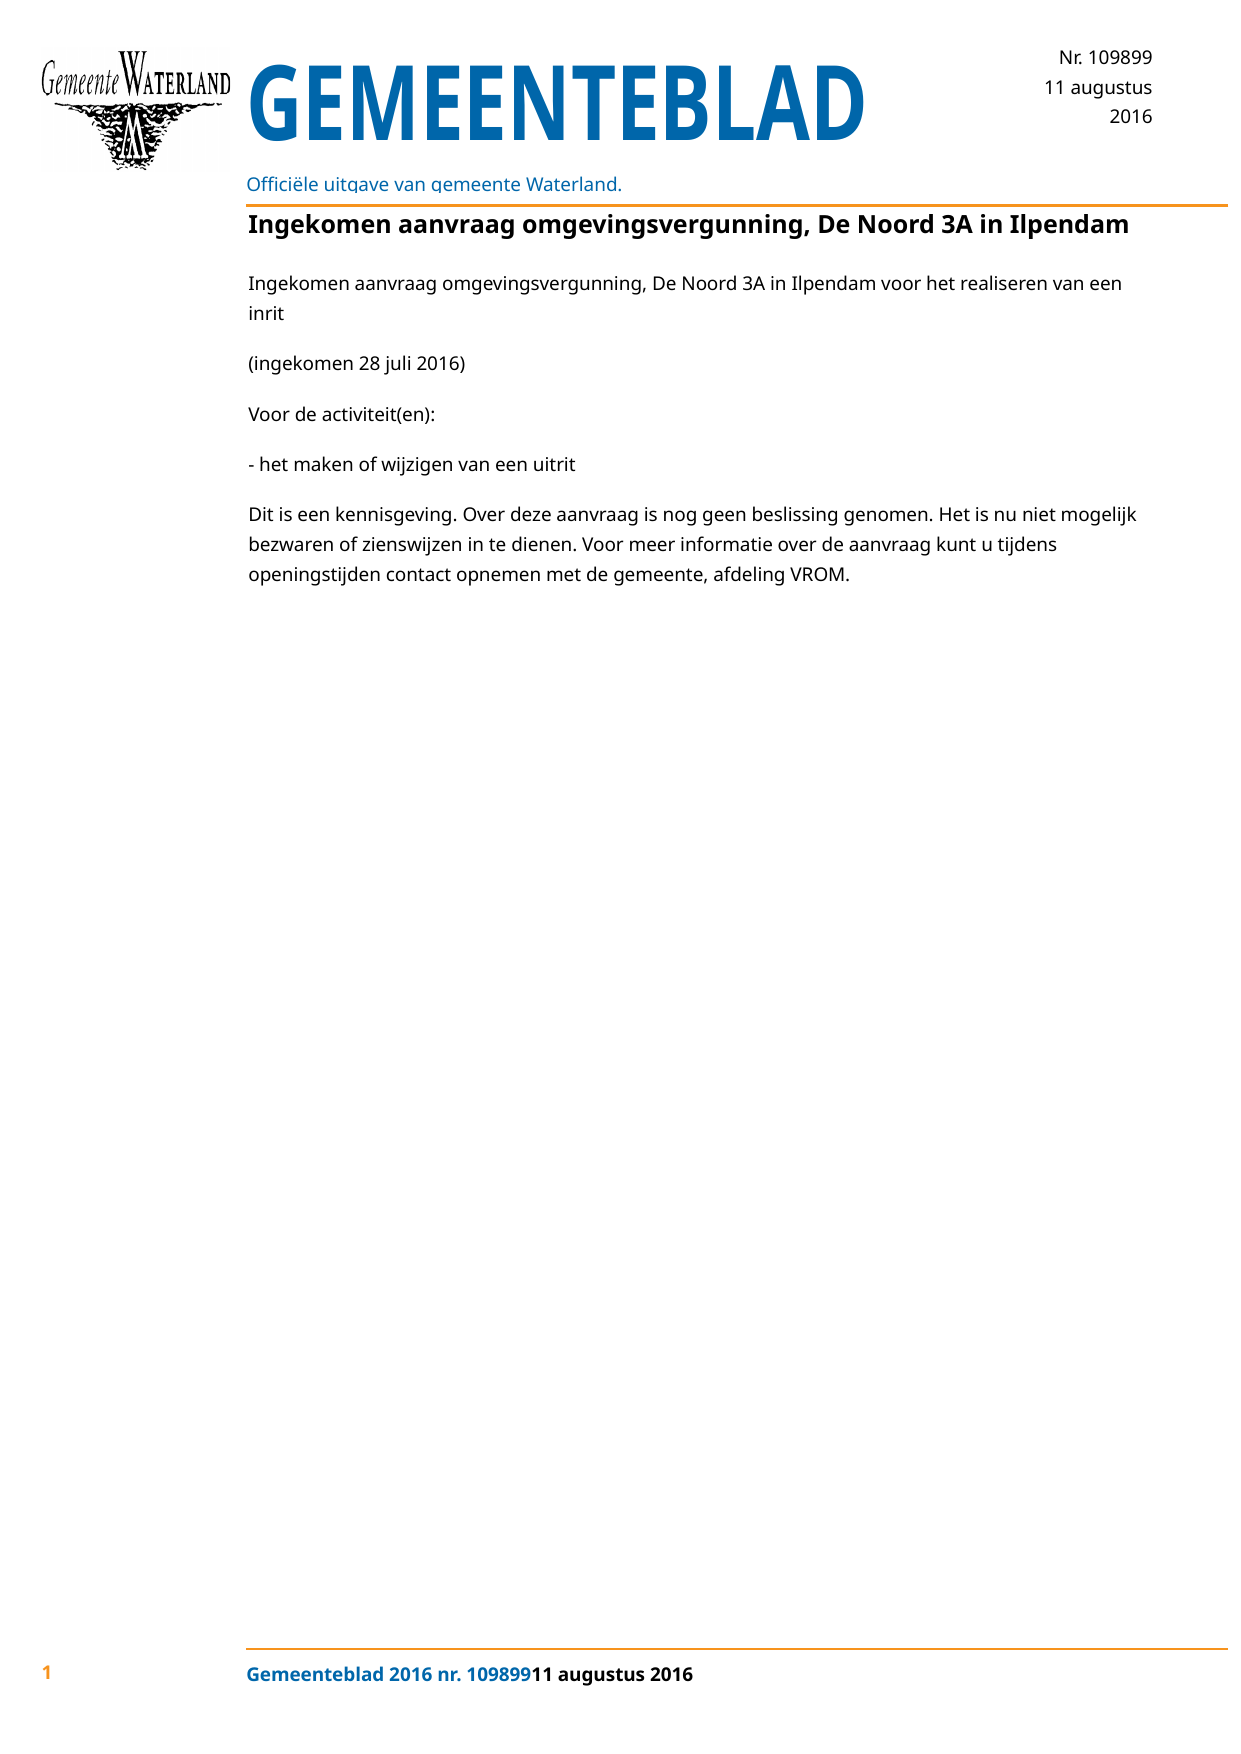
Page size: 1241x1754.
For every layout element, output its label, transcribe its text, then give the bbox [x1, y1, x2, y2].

text (ingekomen 28 juli 2016) [248, 350, 1152, 376]
text Ingekomen aanvraag omgevingsvergunning, De Noord 3A in Ilpendam [248, 207, 1152, 241]
text Dit is een kennisgeving. Over deze aanvraag is nog geen beslissing genomen. Het is nu niet mogelijk bezwaren of zienswijzen in te dienen. Voor meer informatie over de aanvraag kunt u tijdens openingstijden contact opnemen met de gemeente, afdeling VROM. [248, 502, 1152, 586]
picture [41, 47, 231, 172]
text - het maken of wijzigen van een uitrit [248, 451, 1152, 477]
text Ingekomen aanvraag omgevingsvergunning, De Noord 3A in Ilpendam voor het realiseren van een inrit [248, 270, 1152, 326]
text Voor de activiteit(en): [248, 401, 1152, 426]
